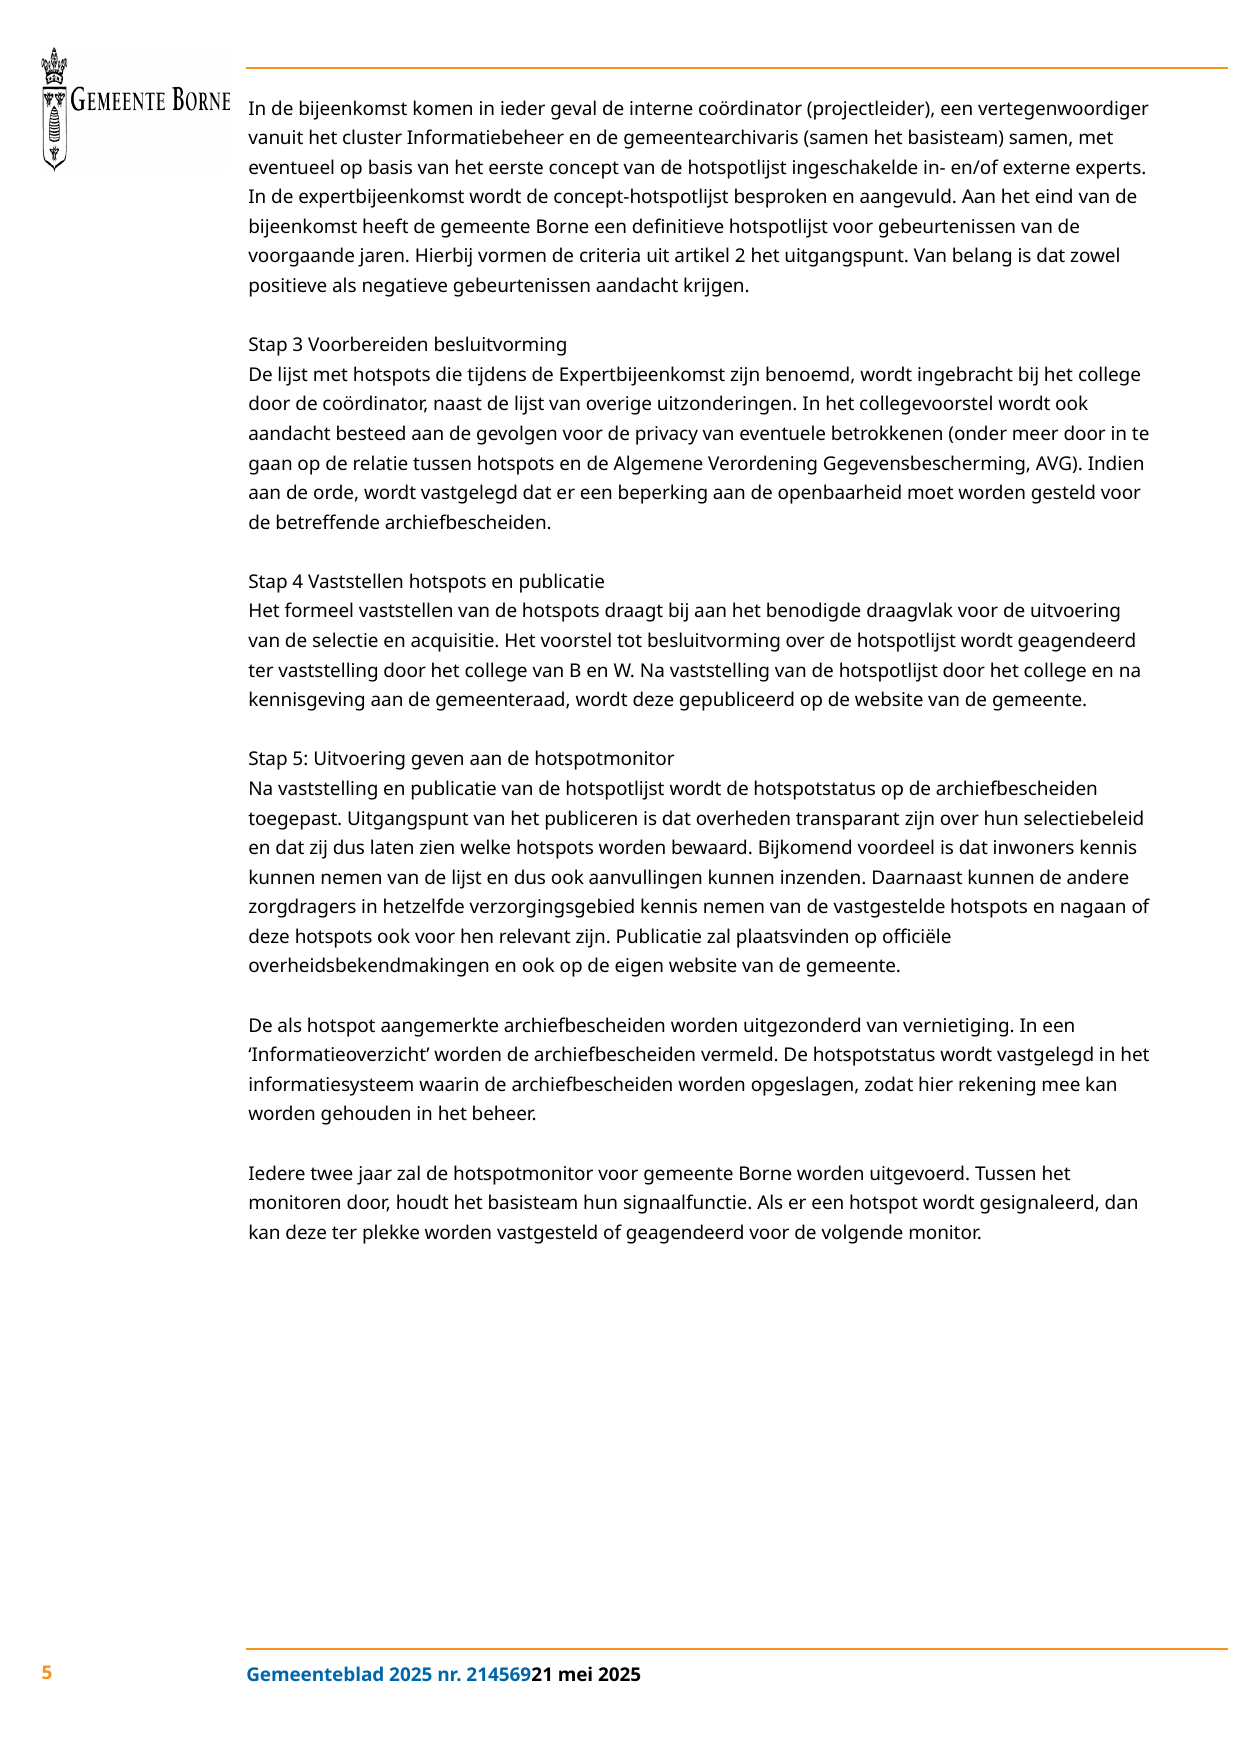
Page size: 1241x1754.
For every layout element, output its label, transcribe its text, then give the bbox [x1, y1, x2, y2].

picture [41, 47, 231, 172]
text Stap 3 Voorbereiden besluitvorming [248, 331, 1152, 357]
text Stap 4 Vaststellen hotspots en publicatie [248, 568, 1152, 594]
text Iedere twee jaar zal de hotspotmonitor voor gemeente Borne worden uitgevoerd. Tussen het monitoren door, houdt het basisteam hun signaalfunctie. Als er een hotspot wordt gesignaleerd, dan kan deze ter plekke worden vastgesteld of geagendeerd voor de volgende monitor. [248, 1160, 1152, 1245]
text In de bijeenkomst komen in ieder geval de interne coördinator (projectleider), een vertegenwoordiger vanuit het cluster Informatiebeheer en de gemeentearchivaris (samen het basisteam) samen, met eventueel op basis van het eerste concept van de hotspotlijst ingeschakelde in- en/of externe experts. In de expertbijeenkomst wordt de concept-hotspotlijst besproken en aangevuld. Aan het eind van de bijeenkomst heeft de gemeente Borne een definitieve hotspotlijst voor gebeurtenissen van de voorgaande jaren. Hierbij vormen de criteria uit artikel 2 het uitgangspunt. Van belang is dat zowel positieve als negatieve gebeurtenissen aandacht krijgen. [248, 95, 1152, 298]
text De als hotspot aangemerkte archiefbescheiden worden uitgezonderd van vernietiging. In een ‘Informatieoverzicht’ worden de archiefbescheiden vermeld. De hotspotstatus wordt vastgelegd in het informatiesysteem waarin de archiefbescheiden worden opgeslagen, zodat hier rekening mee kan worden gehouden in het beheer. [248, 1012, 1152, 1126]
text De lijst met hotspots die tijdens de Expertbijeenkomst zijn benoemd, wordt ingebracht bij het college door de coördinator, naast de lijst van overige uitzonderingen. In het collegevoorstel wordt ook aandacht besteed aan de gevolgen voor de privacy van eventuele betrokkenen (onder meer door in te gaan op de relatie tussen hotspots en de Algemene Verordening Gegevensbescherming, AVG). Indien aan de orde, wordt vastgelegd dat er een beperking aan de openbaarheid moet worden gesteld voor de betreffende archiefbescheiden. [248, 361, 1152, 535]
text Na vaststelling en publicatie van de hotspotlijst wordt de hotspotstatus op de archiefbescheiden toegepast. Uitgangspunt van het publiceren is dat overheden transparant zijn over hun selectiebeleid en dat zij dus laten zien welke hotspots worden bewaard. Bijkomend voordeel is dat inwoners kennis kunnen nemen van de lijst en dus ook aanvullingen kunnen inzenden. Daarnaast kunnen de andere zorgdragers in hetzelfde verzorgingsgebied kennis nemen van de vastgestelde hotspots en nagaan of deze hotspots ook voor hen relevant zijn. Publicatie zal plaatsvinden op officiële overheidsbekendmakingen en ook op de eigen website van de gemeente. [248, 775, 1152, 978]
text Het formeel vaststellen van de hotspots draagt bij aan het benodigde draagvlak voor de uitvoering van de selectie en acquisitie. Het voorstel tot besluitvorming over de hotspotlijst wordt geagendeerd ter vaststelling door het college van B en W. Na vaststelling van de hotspotlijst door het college en na kennisgeving aan de gemeenteraad, wordt deze gepubliceerd op de website van de gemeente. [248, 598, 1152, 712]
text Stap 5: Uitvoering geven aan de hotspotmonitor [248, 746, 1152, 771]
